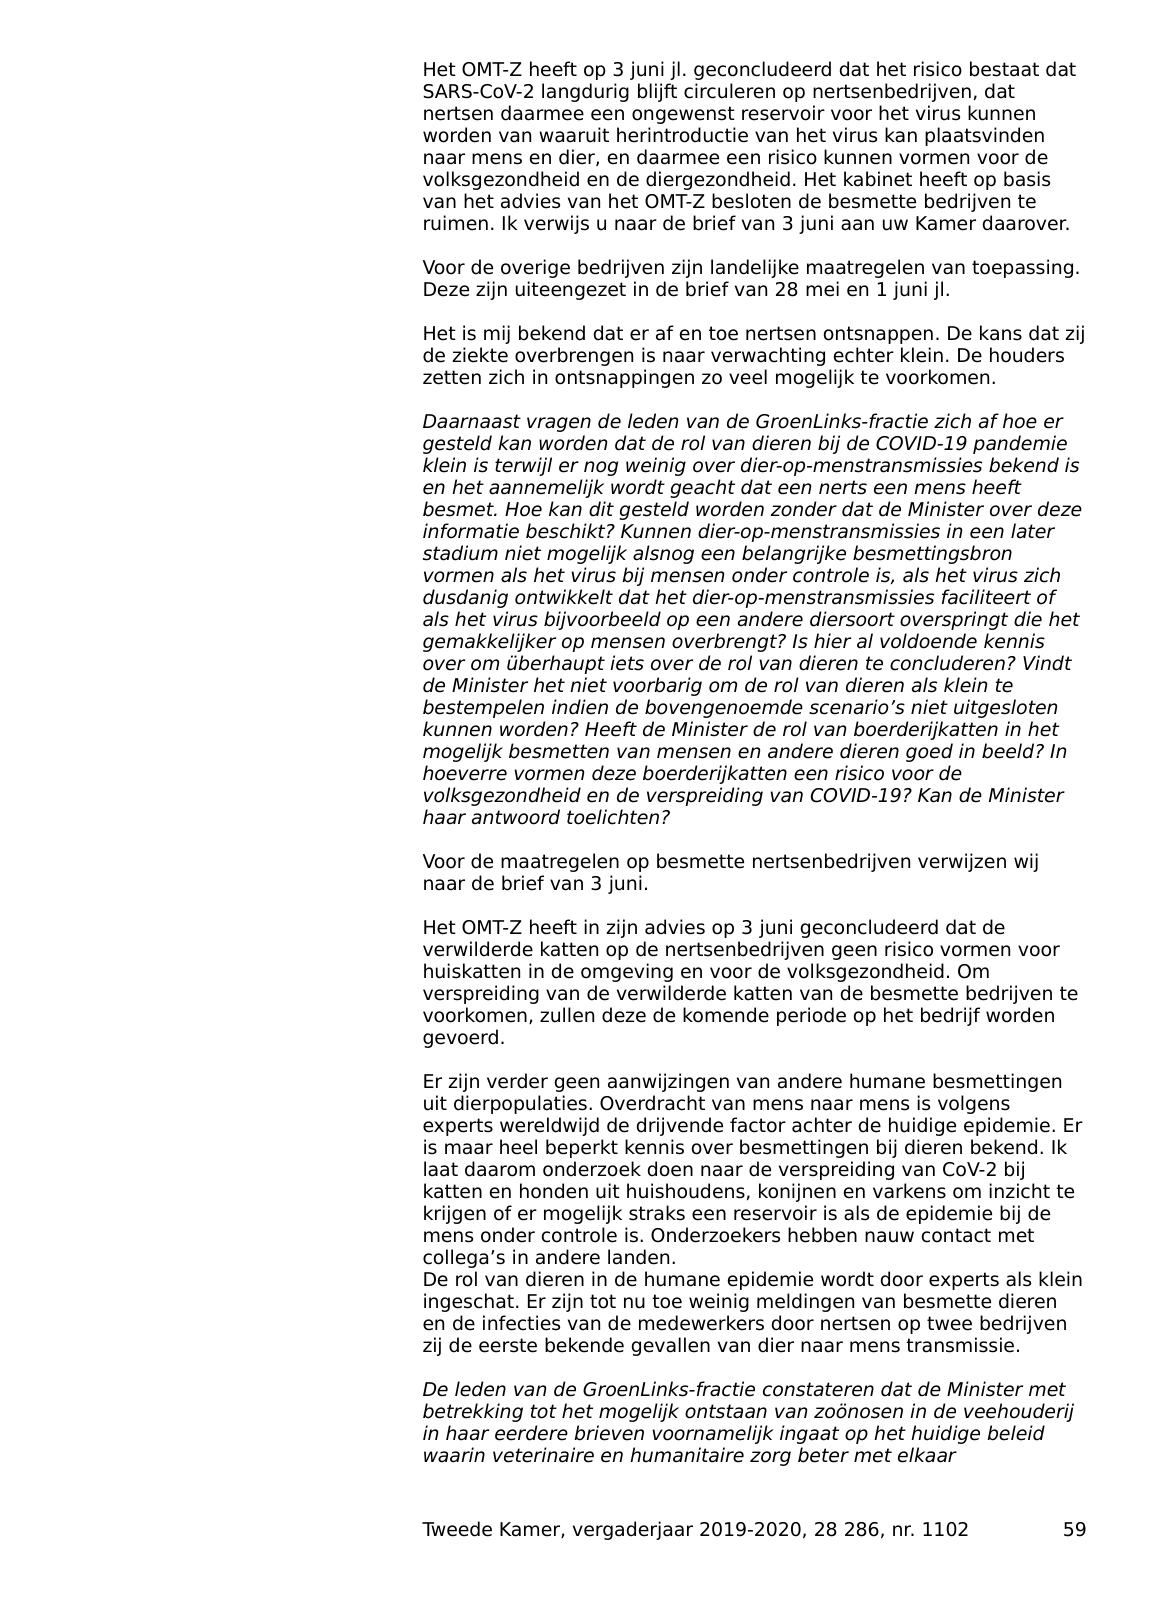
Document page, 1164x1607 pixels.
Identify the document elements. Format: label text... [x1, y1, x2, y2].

text De leden van de GroenLinks-fractie constateren dat de Minister met betrekking tot het mogelijk ontstaan van zoönosen in de veehouderij in haar eerdere brieven voornamelijk ingaat op het huidige beleid waarin veterinaire en humanitaire zorg beter met elkaar [422, 1379, 1087, 1467]
text De rol van dieren in de humane epidemie wordt door experts als klein ingeschat. Er zijn tot nu toe weinig meldingen van besmette dieren en de infecties van de medewerkers door nertsen op twee bedrijven zij de eerste bekende gevallen van dier naar mens transmissie. [422, 1269, 1087, 1357]
text Het is mij bekend dat er af en toe nertsen ontsnappen. De kans dat zij de ziekte overbrengen is naar verwachting echter klein. De houders zetten zich in ontsnappingen zo veel mogelijk te voorkomen. [422, 323, 1087, 389]
text Het OMT-Z heeft in zijn advies op 3 juni geconcludeerd dat de verwilderde katten op de nertsenbedrijven geen risico vormen voor huiskatten in de omgeving en voor de volksgezondheid. Om verspreiding van de verwilderde katten van de besmette bedrijven te voorkomen, zullen deze de komende periode op het bedrijf worden gevoerd. [422, 917, 1087, 1049]
text Voor de overige bedrijven zijn landelijke maatregelen van toepassing. Deze zijn uiteengezet in de brief van 28 mei en 1 juni jl. [422, 257, 1087, 301]
text Voor de maatregelen op besmette nertsenbedrijven verwijzen wij naar de brief van 3 juni. [422, 851, 1087, 895]
text Daarnaast vragen de leden van de GroenLinks-fractie zich af hoe er gesteld kan worden dat de rol van dieren bij de COVID-19 pandemie klein is terwijl er nog weinig over dier-op-menstransmissies bekend is en het aannemelijk wordt geacht dat een nerts een mens heeft besmet. Hoe kan dit gesteld worden zonder dat de Minister over deze informatie beschikt? Kunnen dier-op-menstransmissies in een later stadium niet mogelijk alsnog een belangrijke besmettingsbron vormen als het virus bij mensen onder controle is, als het virus zich dusdanig ontwikkelt dat het dier-op-menstransmissies faciliteert of als het virus bijvoorbeeld op een andere diersoort overspringt die het gemakkelijker op mensen overbrengt? Is hier al voldoende kennis over om überhaupt iets over de rol van dieren te concluderen? Vindt de Minister het niet voorbarig om de rol van dieren als klein te bestempelen indien de bovengenoemde scenario’s niet uitgesloten kunnen worden? Heeft de Minister de rol van boerderijkatten in het mogelijk besmetten van mensen en andere dieren goed in beeld? In hoeverre vormen deze boerderijkatten een risico voor de volksgezondheid en de verspreiding van COVID-19? Kan de Minister haar antwoord toelichten? [422, 411, 1087, 829]
text Er zijn verder geen aanwijzingen van andere humane besmettingen uit dierpopulaties. Overdracht van mens naar mens is volgens experts wereldwijd de drijvende factor achter de huidige epidemie. Er is maar heel beperkt kennis over besmettingen bij dieren bekend. Ik laat daarom onderzoek doen naar de verspreiding van CoV-2 bij katten en honden uit huishoudens, konijnen en varkens om inzicht te krijgen of er mogelijk straks een reservoir is als de epidemie bij de mens onder controle is. Onderzoekers hebben nauw contact met collega’s in andere landen. [422, 1071, 1087, 1269]
text Het OMT-Z heeft op 3 juni jl. geconcludeerd dat het risico bestaat dat SARS-CoV-2 langdurig blijft circuleren op nertsenbedrijven, dat nertsen daarmee een ongewenst reservoir voor het virus kunnen worden van waaruit herintroductie van het virus kan plaatsvinden naar mens en dier, en daarmee een risico kunnen vormen voor de volksgezondheid en de diergezondheid. Het kabinet heeft op basis van het advies van het OMT-Z besloten de besmette bedrijven te ruimen. Ik verwijs u naar de brief van 3 juni aan uw Kamer daarover. [422, 59, 1087, 235]
